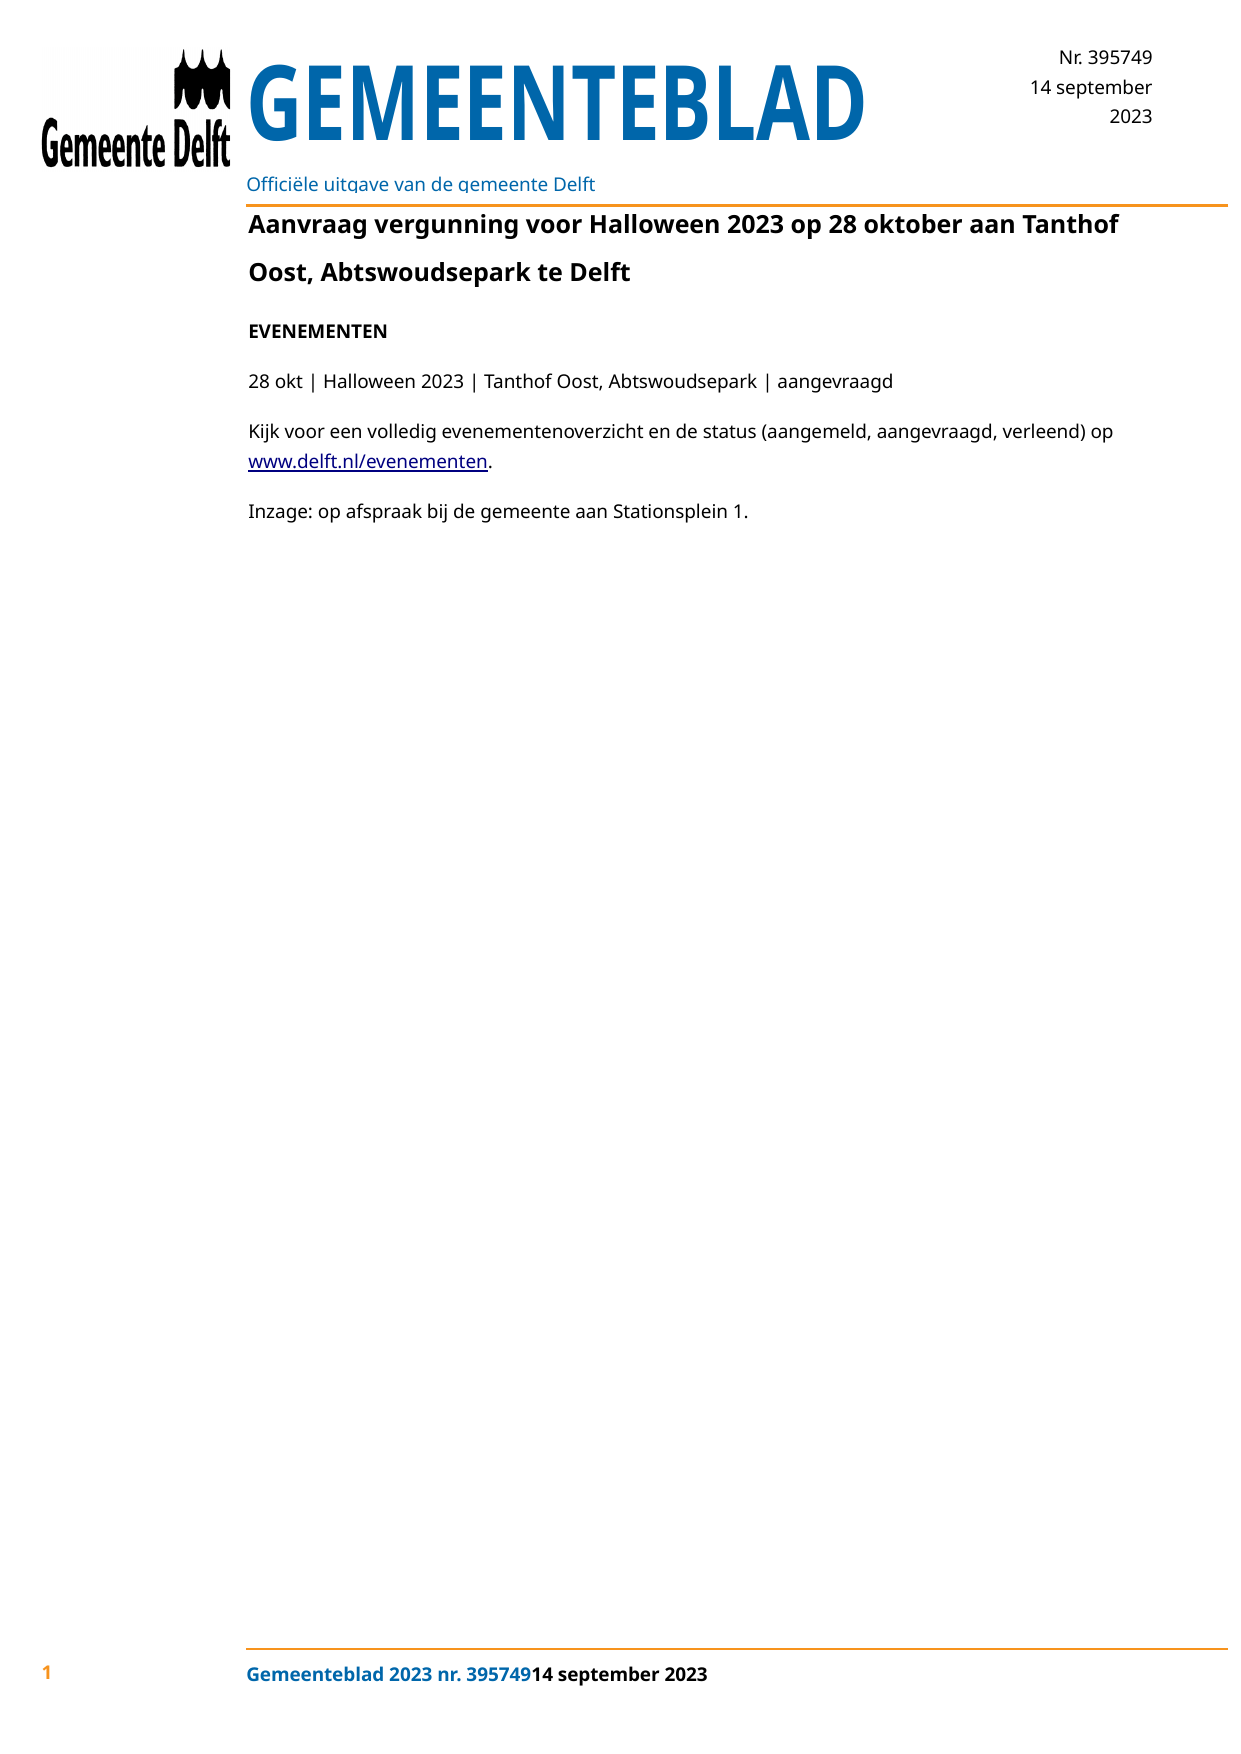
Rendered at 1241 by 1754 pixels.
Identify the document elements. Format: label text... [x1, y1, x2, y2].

text Kijk voor een volledig evenementenoverzicht en de status (aangemeld, aangevraagd, verleend) op www.delft.nl/evenementen. [248, 419, 1152, 474]
text Aanvraag vergunning voor Halloween 2023 op 28 oktober aan Tanthof Oost, Abtswoudsepark te Delft [248, 207, 1152, 288]
text Inzage: op afspraak bij de gemeente aan Stationsplein 1. [248, 499, 1152, 524]
text EVENEMENTEN [248, 318, 1152, 344]
text 28 okt | Halloween 2023 | Tanthof Oost, Abtswoudsepark | aangevraagd [248, 368, 1152, 394]
picture [41, 47, 231, 172]
